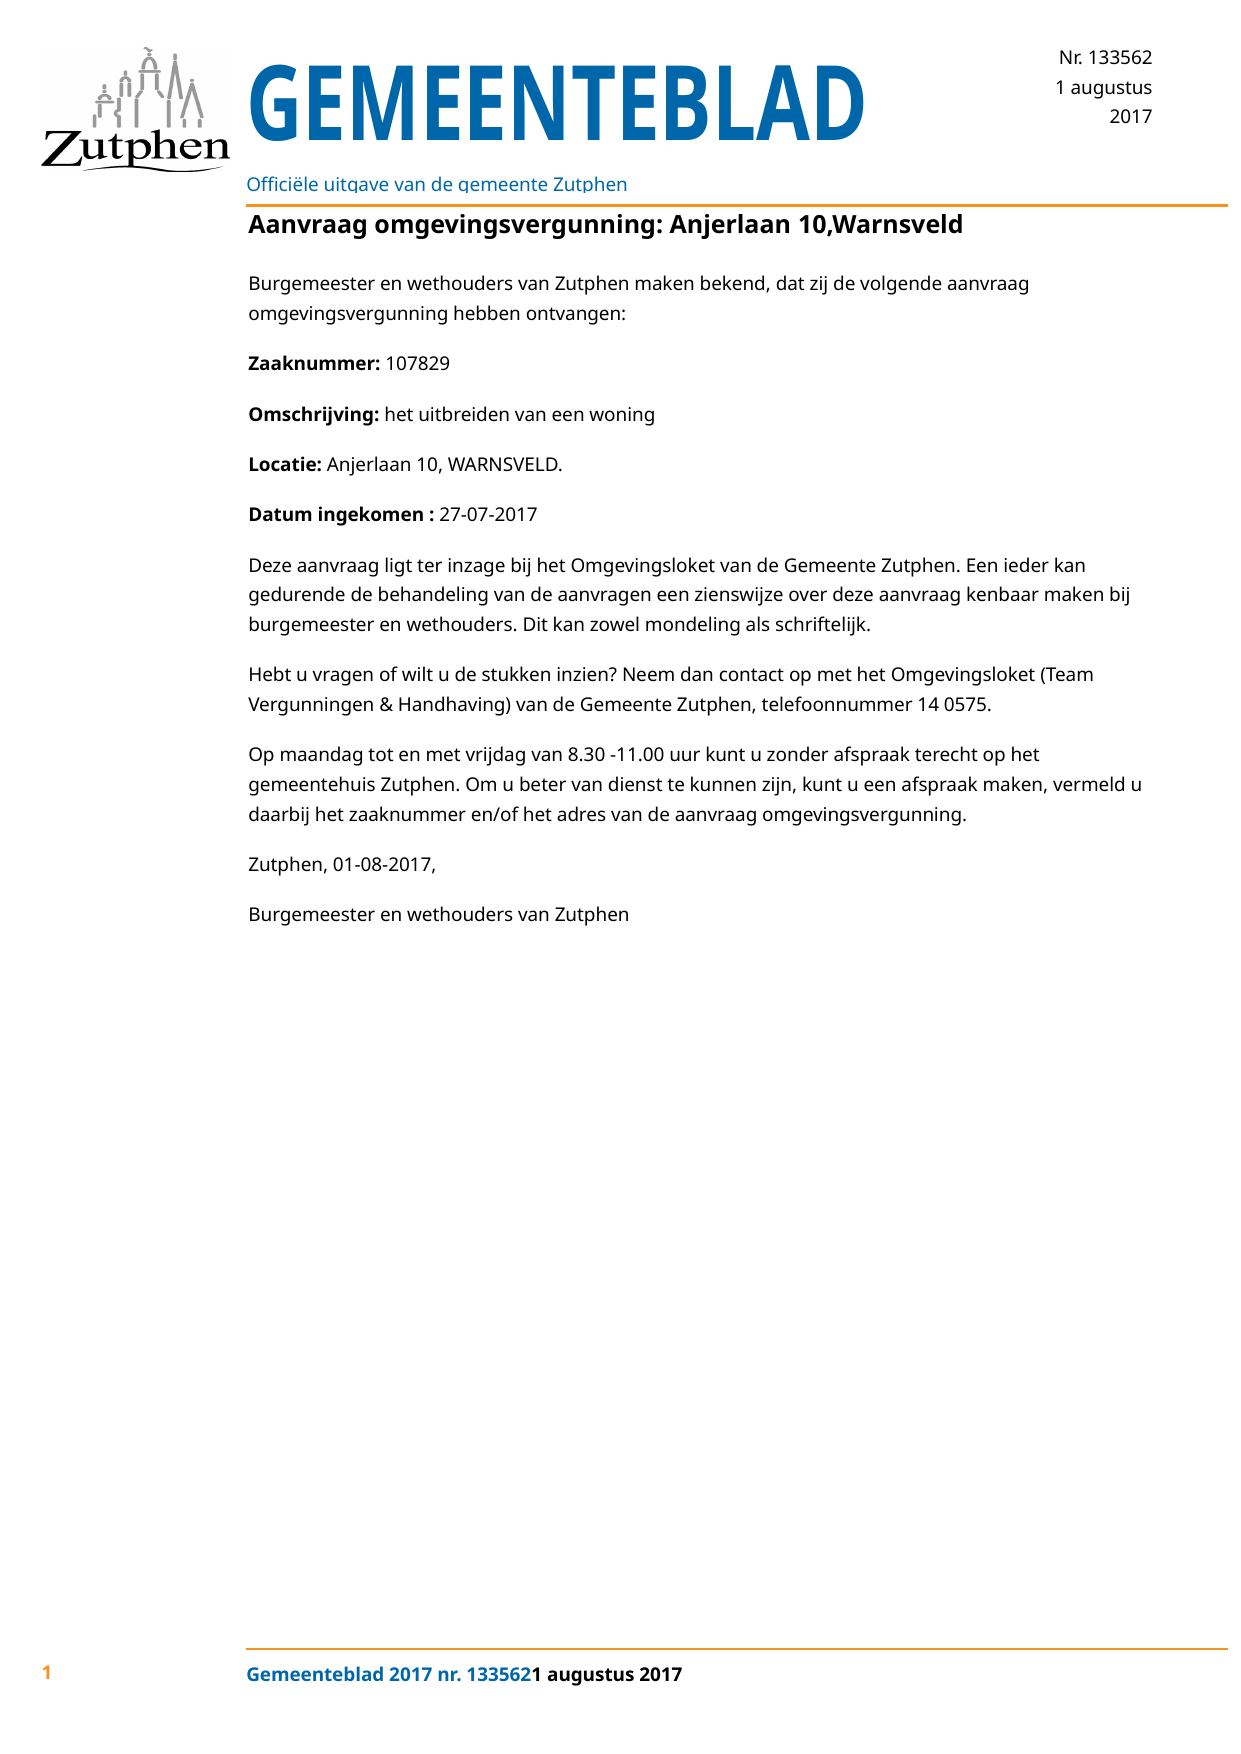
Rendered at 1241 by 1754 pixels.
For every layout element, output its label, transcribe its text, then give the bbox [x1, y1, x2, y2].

text Zaaknummer: 107829 [248, 350, 1152, 376]
text Omschrijving: het uitbreiden van een woning [248, 401, 1152, 426]
picture [41, 47, 231, 172]
text Datum ingekomen : 27-07-2017 [248, 502, 1152, 527]
text Burgemeester en wethouders van Zutphen maken bekend, dat zij de volgende aanvraag omgevingsvergunning hebben ontvangen: [248, 270, 1152, 326]
text Aanvraag omgevingsvergunning: Anjerlaan 10,Warnsveld [248, 207, 1152, 241]
text Op maandag tot en met vrijdag van 8.30 -11.00 uur kunt u zonder afspraak terecht op het gemeentehuis Zutphen. Om u beter van dienst te kunnen zijn, kunt u een afspraak maken, vermeld u daarbij het zaaknummer en/of het adres van de aanvraag omgevingsvergunning. [248, 742, 1152, 826]
text Deze aanvraag ligt ter inzage bij het Omgevingsloket van de Gemeente Zutphen. Een ieder kan gedurende de behandeling van de aanvragen een zienswijze over deze aanvraag kenbaar maken bij burgemeester en wethouders. Dit kan zowel mondeling als schriftelijk. [248, 552, 1152, 637]
text Zutphen, 01-08-2017, [248, 851, 1152, 877]
text Locatie: Anjerlaan 10, WARNSVELD. [248, 451, 1152, 477]
text Burgemeester en wethouders van Zutphen [248, 902, 1152, 927]
text Hebt u vragen of wilt u de stukken inzien? Neem dan contact op met het Omgevingsloket (Team Vergunningen & Handhaving) van de Gemeente Zutphen, telefoonnummer 14 0575. [248, 662, 1152, 717]
